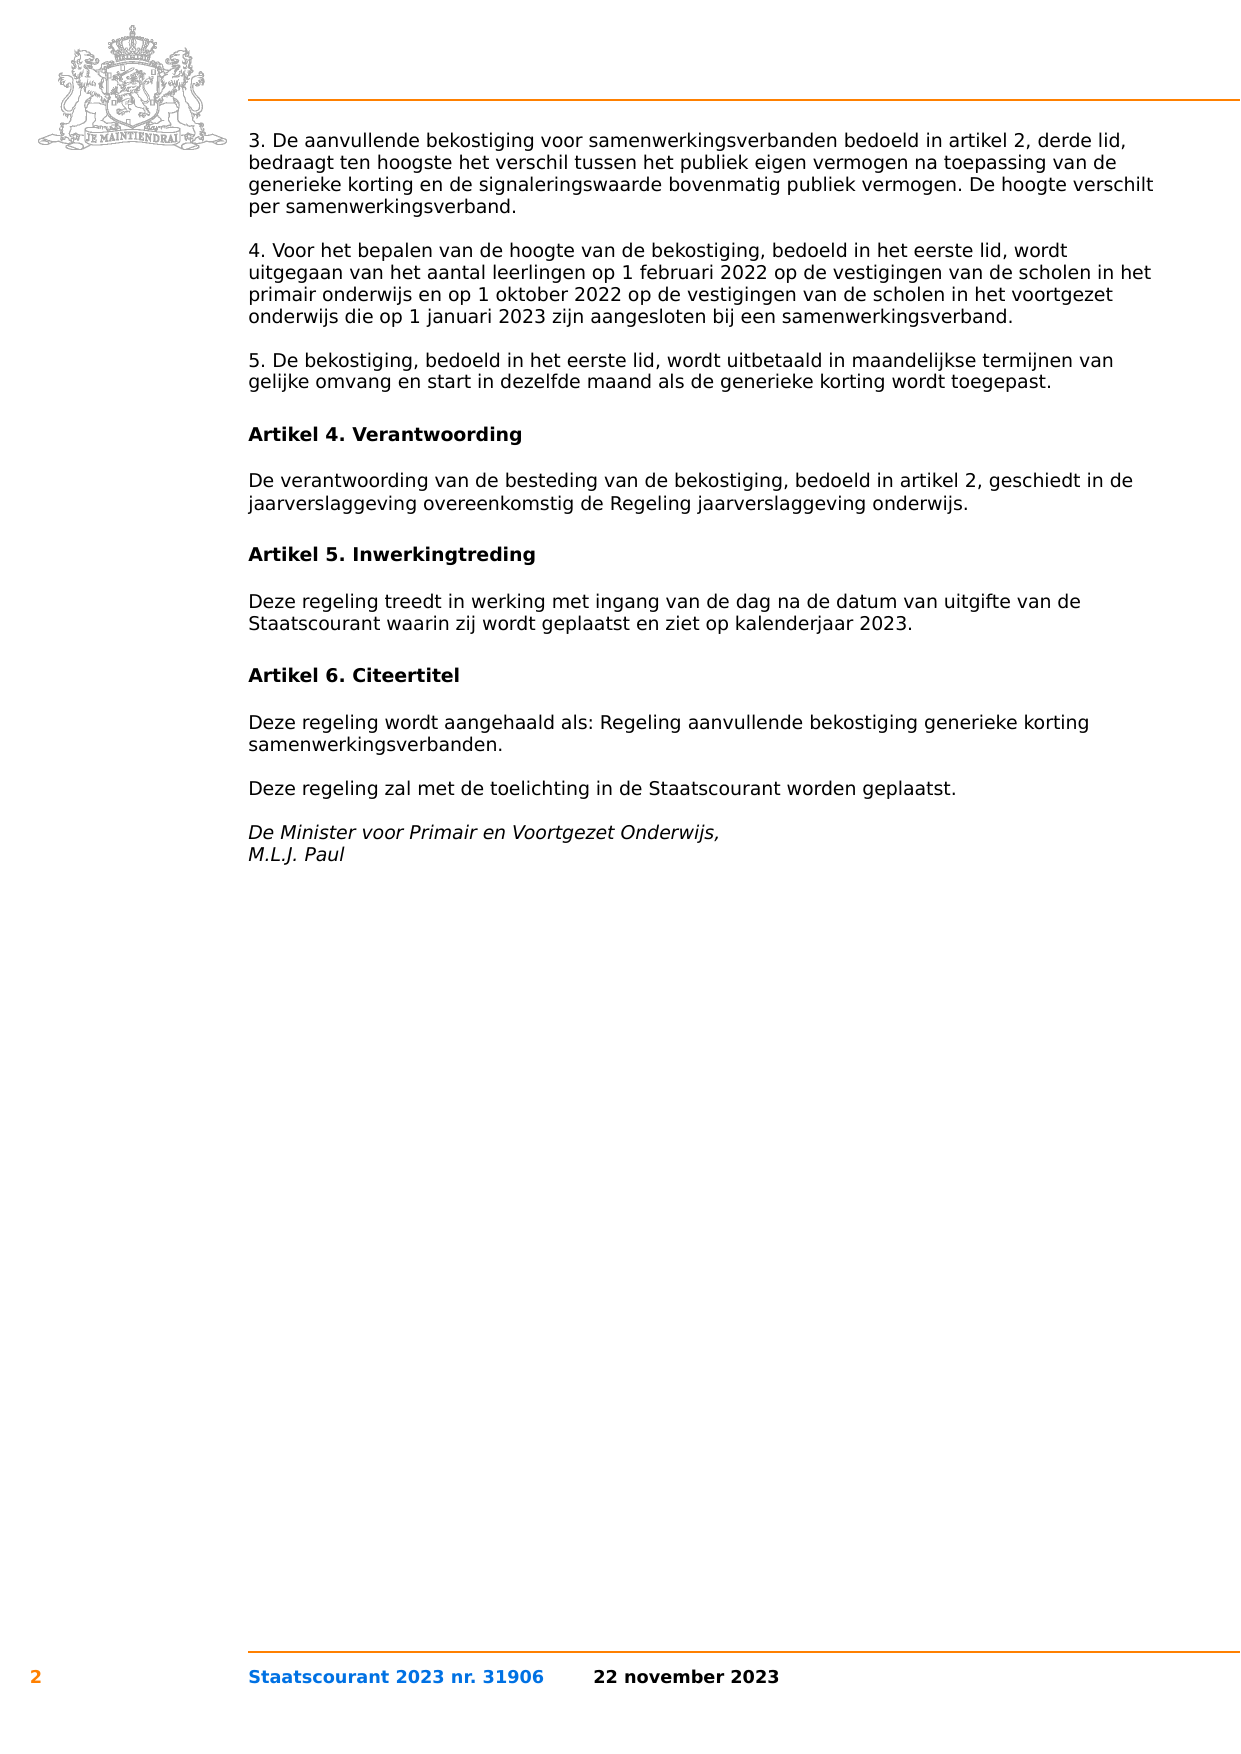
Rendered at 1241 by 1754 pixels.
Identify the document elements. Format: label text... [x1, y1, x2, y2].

text 3. De aanvullende bekostiging voor samenwerkingsverbanden bedoeld in artikel 2, derde lid, bedraagt ten hoogste het verschil tussen het publiek eigen vermogen na toepassing van de generieke korting en de signaleringswaarde bovenmatig publiek vermogen. De hoogte verschilt per samenwerkingsverband. [248, 130, 1163, 218]
subtitle Artikel 6. Citeertitel [248, 665, 1163, 687]
subtitle Artikel 5. Inwerkingtreding [248, 544, 1163, 566]
text De verantwoording van de besteding van de bekostiging, bedoeld in artikel 2, geschiedt in de jaarverslaggeving overeenkomstig de Regeling jaarverslaggeving onderwijs. [248, 470, 1163, 514]
subtitle Artikel 4. Verantwoording [248, 423, 1163, 445]
picture [38, 25, 227, 150]
text Deze regeling wordt aangehaald als: Regeling aanvullende bekostiging generieke korting samenwerkingsverbanden. [248, 712, 1163, 756]
text 5. De bekostiging, bedoeld in het eerste lid, wordt uitbetaald in maandelijkse termijnen van gelijke omvang en start in dezelfde maand als de generieke korting wordt toegepast. [248, 349, 1163, 393]
text Deze regeling treedt in werking met ingang van de dag na de datum van uitgifte van de Staatscourant waarin zij wordt geplaatst en ziet op kalenderjaar 2023. [248, 591, 1163, 635]
text 4. Voor het bepalen van de hoogte van de bekostiging, bedoeld in het eerste lid, wordt uitgegaan van het aantal leerlingen op 1 februari 2022 op de vestigingen van de scholen in het primair onderwijs en op 1 oktober 2022 op de vestigingen van de scholen in het voortgezet onderwijs die op 1 januari 2023 zijn aangesloten bij een samenwerkingsverband. [248, 240, 1163, 328]
text De Minister voor Primair en Voortgezet Onderwijs, M.L.J. Paul [248, 822, 1163, 866]
text Deze regeling zal met de toelichting in de Staatscourant worden geplaatst. [248, 778, 1163, 800]
